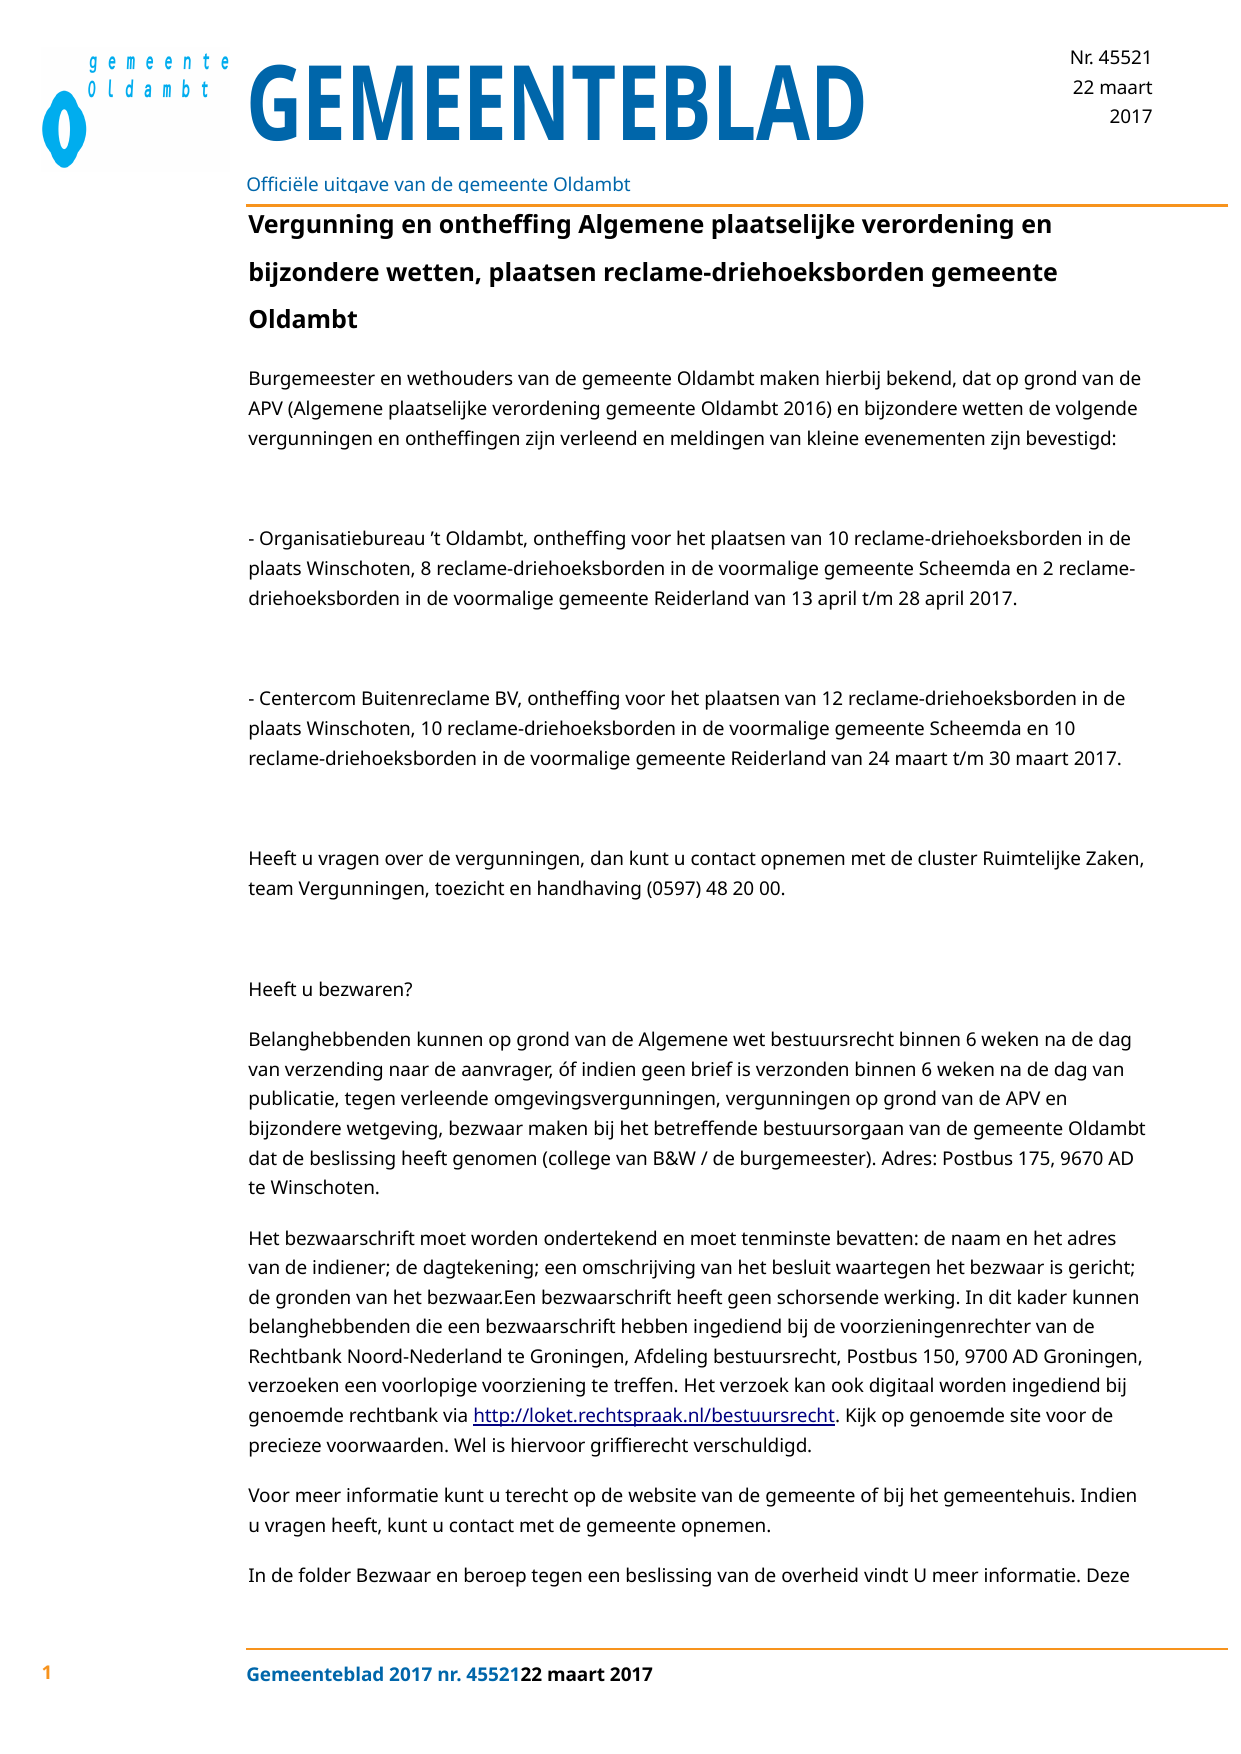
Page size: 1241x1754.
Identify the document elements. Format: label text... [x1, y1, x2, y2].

text In de folder Bezwaar en beroep tegen een beslissing van de overheid vindt U meer informatie. Deze [248, 1562, 1152, 1588]
text - Organisatiebureau ’t Oldambt, ontheffing voor het plaatsen van 10 reclame-driehoeksborden in de plaats Winschoten, 8 reclame-driehoeksborden in de voormalige gemeente Scheemda en 2 reclame-driehoeksborden in de voormalige gemeente Reiderland van 13 april t/m 28 april 2017. [248, 526, 1152, 610]
text Burgemeester en wethouders van de gemeente Oldambt maken hierbij bekend, dat op grond van de APV (Algemene plaatselijke verordening gemeente Oldambt 2016) en bijzondere wetten de volgende vergunningen en ontheffingen zijn verleend en meldingen van kleine evenementen zijn bevestigd: [248, 366, 1152, 450]
text Belanghebbenden kunnen op grond van de Algemene wet bestuursrecht binnen 6 weken na de dag van verzending naar de aanvrager, óf indien geen brief is verzonden binnen 6 weken na de dag van publicatie, tegen verleende omgevingsvergunningen, vergunningen op grond van de APV en bijzondere wetgeving, bezwaar maken bij het betreffende bestuursorgaan van de gemeente Oldambt dat de beslissing heeft genomen (college van B&W / de burgemeester). Adres: Postbus 175, 9670 AD te Winschoten. [248, 1026, 1152, 1200]
text Het bezwaarschrift moet worden ondertekend en moet tenminste bevatten: de naam en het adres van de indiener; de dagtekening; een omschrijving van het besluit waartegen het bezwaar is gericht; de gronden van het bezwaar.Een bezwaarschrift heeft geen schorsende werking. In dit kader kunnen belanghebbenden die een bezwaarschrift hebben ingediend bij de voorzieningenrechter van de Rechtbank Noord-Nederland te Groningen, Afdeling bestuursrecht, Postbus 150, 9700 AD Groningen, verzoeken een voorlopige voorziening te treffen. Het verzoek kan ook digitaal worden ingediend bij genoemde rechtbank via http://loket.rechtspraak.nl/bestuursrecht. Kijk op genoemde site voor de precieze voorwaarden. Wel is hiervoor griffierecht verschuldigd. [248, 1225, 1152, 1457]
text Heeft u vragen over de vergunningen, dan kunt u contact opnemen met de cluster Ruimtelijke Zaken, team Vergunningen, toezicht en handhaving (0597) 48 20 00. [248, 846, 1152, 901]
text Voor meer informatie kunt u terecht op de website van de gemeente of bij het gemeentehuis. Indien u vragen heeft, kunt u contact met de gemeente opnemen. [248, 1482, 1152, 1537]
text Vergunning en ontheffing Algemene plaatselijke verordening en bijzondere wetten, plaatsen reclame-driehoeksborden gemeente Oldambt [248, 207, 1152, 336]
text Heeft u bezwaren? [248, 976, 1152, 1002]
picture [41, 47, 231, 172]
text - Centercom Buitenreclame BV, ontheffing voor het plaatsen van 12 reclame-driehoeksborden in de plaats Winschoten, 10 reclame-driehoeksborden in de voormalige gemeente Scheemda en 10 reclame-driehoeksborden in de voormalige gemeente Reiderland van 24 maart t/m 30 maart 2017. [248, 686, 1152, 770]
